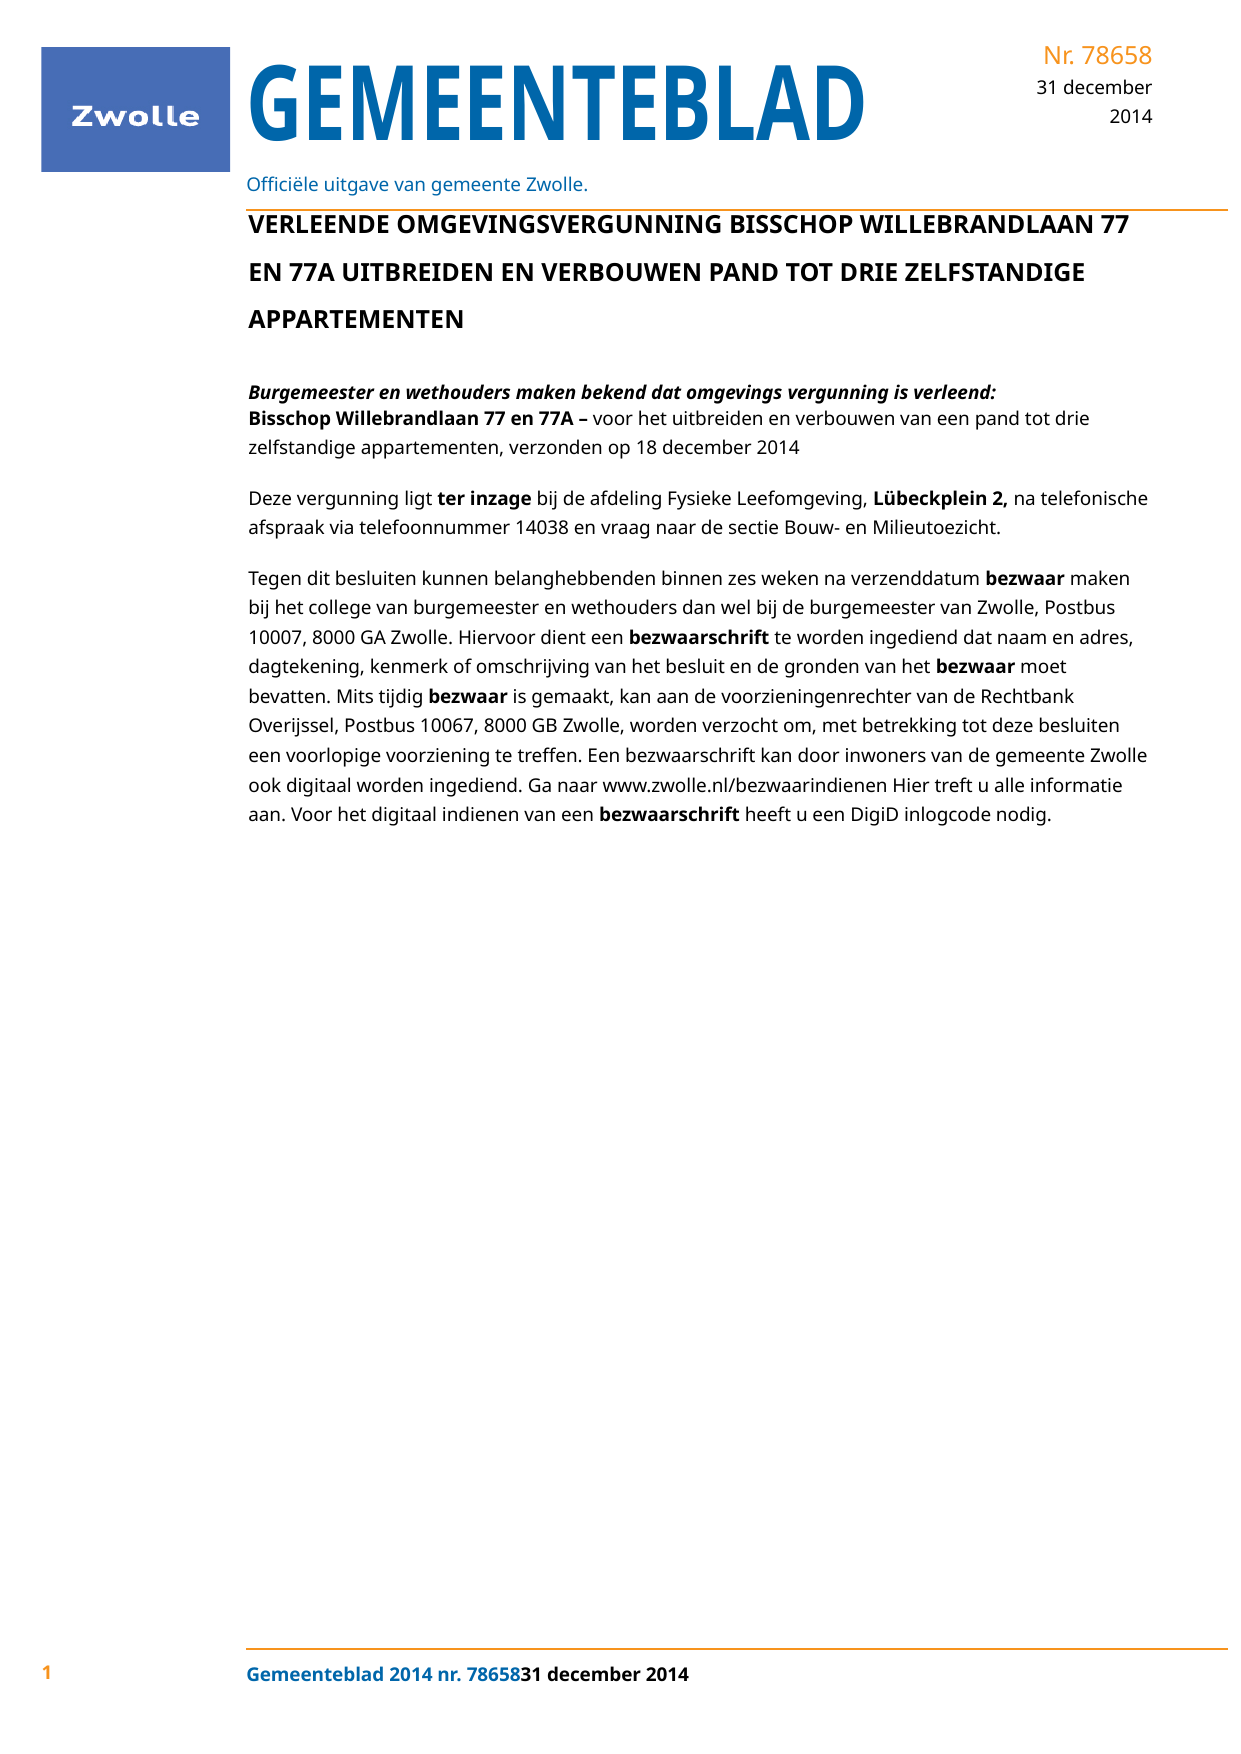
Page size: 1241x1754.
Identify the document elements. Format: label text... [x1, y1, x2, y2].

text Burgemeester en wethouders maken bekend dat omgevings vergunning is verleend: [248, 379, 1152, 405]
picture [41, 47, 231, 172]
text Deze vergunning ligt ter inzage bij de afdeling Fysieke Leefomgeving, Lübeckplein 2, na telefonische afspraak via telefoonnummer 14038 en vraag naar de sectie Bouw- en Milieutoezicht. [248, 485, 1152, 540]
text VERLEENDE OMGEVINGSVERGUNNING BISSCHOP WILLEBRANDLAAN 77 EN 77A UITBREIDEN EN VERBOUWEN PAND TOT DRIE ZELFSTANDIGE APPARTEMENTEN [248, 211, 1152, 336]
text Tegen dit besluiten kunnen belanghebbenden binnen zes weken na verzenddatum bezwaar maken bij het college van burgemeester en wethouders dan wel bij de burgemeester van Zwolle, Postbus 10007, 8000 GA Zwolle. Hiervoor dient een bezwaarschrift te worden ingediend dat naam en adres, dagtekening, kenmerk of omschrijving van het besluit en de gronden van het bezwaar moet bevatten. Mits tijdig bezwaar is gemaakt, kan aan de voorzieningenrechter van de Rechtbank Overijssel, Postbus 10067, 8000 GB Zwolle, worden verzocht om, met betrekking tot deze besluiten een voorlopige voorziening te treffen. Een bezwaarschrift kan door inwoners van de gemeente Zwolle ook digitaal worden ingediend. Ga naar www.zwolle.nl/bezwaarindienen Hier treft u alle informatie aan. Voor het digitaal indienen van een bezwaarschrift heeft u een DigiD inlogcode nodig. [248, 565, 1152, 827]
text Bisschop Willebrandlaan 77 en 77A – voor het uitbreiden en verbouwen van een pand tot drie zelfstandige appartementen, verzonden op 18 december 2014 [248, 405, 1152, 460]
